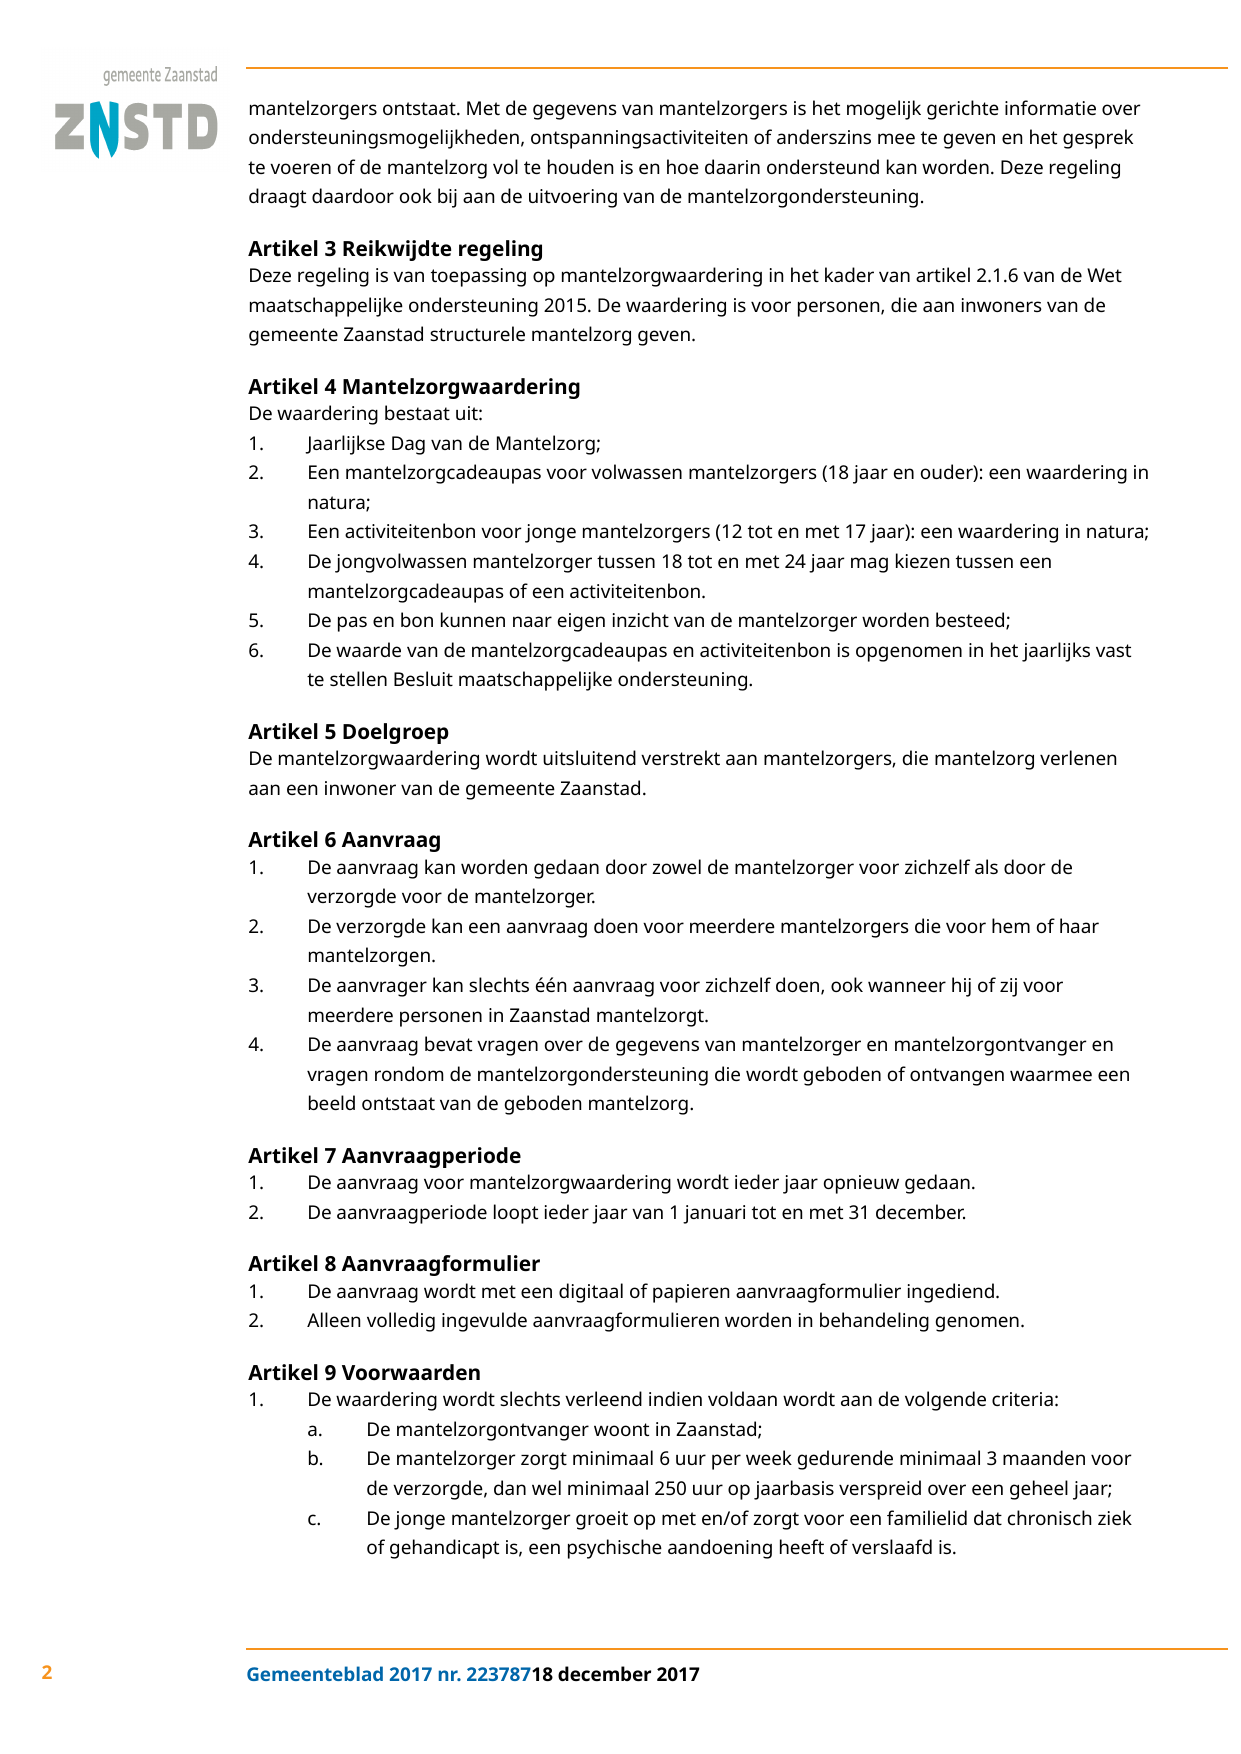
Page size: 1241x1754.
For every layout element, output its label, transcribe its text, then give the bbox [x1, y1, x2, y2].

list De aanvraag voor mantelzorgwaardering wordt ieder jaar opnieuw gedaan. [248, 1169, 1152, 1195]
list De jonge mantelzorger groeit op met en/of zorgt voor een familielid dat chronisch ziek of gehandicapt is, een psychische aandoening heeft of verslaafd is. [307, 1505, 1152, 1560]
list Alleen volledig ingevulde aanvraagformulieren worden in behandeling genomen. [248, 1307, 1152, 1333]
picture [41, 47, 231, 172]
text Artikel 3 Reikwijdte regeling [248, 234, 1152, 262]
list Een activiteitenbon voor jonge mantelzorgers (12 tot en met 17 jaar): een waardering in natura; [248, 519, 1152, 544]
list De mantelzorgontvanger woont in Zaanstad; [307, 1416, 1152, 1442]
list De aanvrager kan slechts één aanvraag voor zichzelf doen, ook wanneer hij of zij voor meerdere personen in Zaanstad mantelzorgt. [248, 972, 1152, 1028]
text Artikel 7 Aanvraagperiode [248, 1141, 1152, 1169]
list De aanvraag bevat vragen over de gegevens van mantelzorger en mantelzorgontvanger en vragen rondom de mantelzorgondersteuning die wordt geboden of ontvangen waarmee een beeld ontstaat van de geboden mantelzorg. [248, 1031, 1152, 1116]
text Artikel 9 Voorwaarden [248, 1358, 1152, 1386]
list De waarde van de mantelzorgcadeaupas en activiteitenbon is opgenomen in het jaarlijks vast te stellen Besluit maatschappelijke ondersteuning. [248, 637, 1152, 692]
list Een mantelzorgcadeaupas voor volwassen mantelzorgers (18 jaar en ouder): een waardering in natura; [248, 459, 1152, 515]
list De aanvraag wordt met een digitaal of papieren aanvraagformulier ingediend. [248, 1278, 1152, 1304]
text Artikel 4 Mantelzorgwaardering [248, 372, 1152, 400]
list De verzorgde kan een aanvraag doen voor meerdere mantelzorgers die voor hem of haar mantelzorgen. [248, 913, 1152, 968]
list De pas en bon kunnen naar eigen inzicht van de mantelzorger worden besteed; [248, 607, 1152, 633]
text Artikel 5 Doelgroep [248, 717, 1152, 746]
text De mantelzorgwaardering wordt uitsluitend verstrekt aan mantelzorgers, die mantelzorg verlenen aan een inwoner van de gemeente Zaanstad. [248, 746, 1152, 801]
list De aanvraagperiode loopt ieder jaar van 1 januari tot en met 31 december. [248, 1199, 1152, 1225]
text Deze regeling is van toepassing op mantelzorgwaardering in het kader van artikel 2.1.6 van de Wet maatschappelijke ondersteuning 2015. De waardering is voor personen, die aan inwoners van de gemeente Zaanstad structurele mantelzorg geven. [248, 262, 1152, 347]
text Artikel 8 Aanvraagformulier [248, 1249, 1152, 1278]
list De waardering wordt slechts verleend indien voldaan wordt aan de volgende criteria: [248, 1386, 1152, 1412]
list De aanvraag kan worden gedaan door zowel de mantelzorger voor zichzelf als door de verzorgde voor de mantelzorger. [248, 854, 1152, 909]
text mantelzorgers ontstaat. Met de gegevens van mantelzorgers is het mogelijk gerichte informatie over ondersteuningsmogelijkheden, ontspanningsactiviteiten of anderszins mee te geven en het gesprek te voeren of de mantelzorg vol te houden is en hoe daarin ondersteund kan worden. Deze regeling draagt daardoor ook bij aan de uitvoering van de mantelzorgondersteuning. [248, 95, 1152, 209]
list Jaarlijkse Dag van de Mantelzorg; [248, 430, 1152, 456]
text De waardering bestaat uit: [248, 400, 1152, 426]
list De mantelzorger zorgt minimaal 6 uur per week gedurende minimaal 3 maanden voor de verzorgde, dan wel minimaal 250 uur op jaarbasis verspreid over een geheel jaar; [307, 1446, 1152, 1501]
text Artikel 6 Aanvraag [248, 826, 1152, 854]
list De jongvolwassen mantelzorger tussen 18 tot en met 24 jaar mag kiezen tussen een mantelzorgcadeaupas of een activiteitenbon. [248, 548, 1152, 604]
